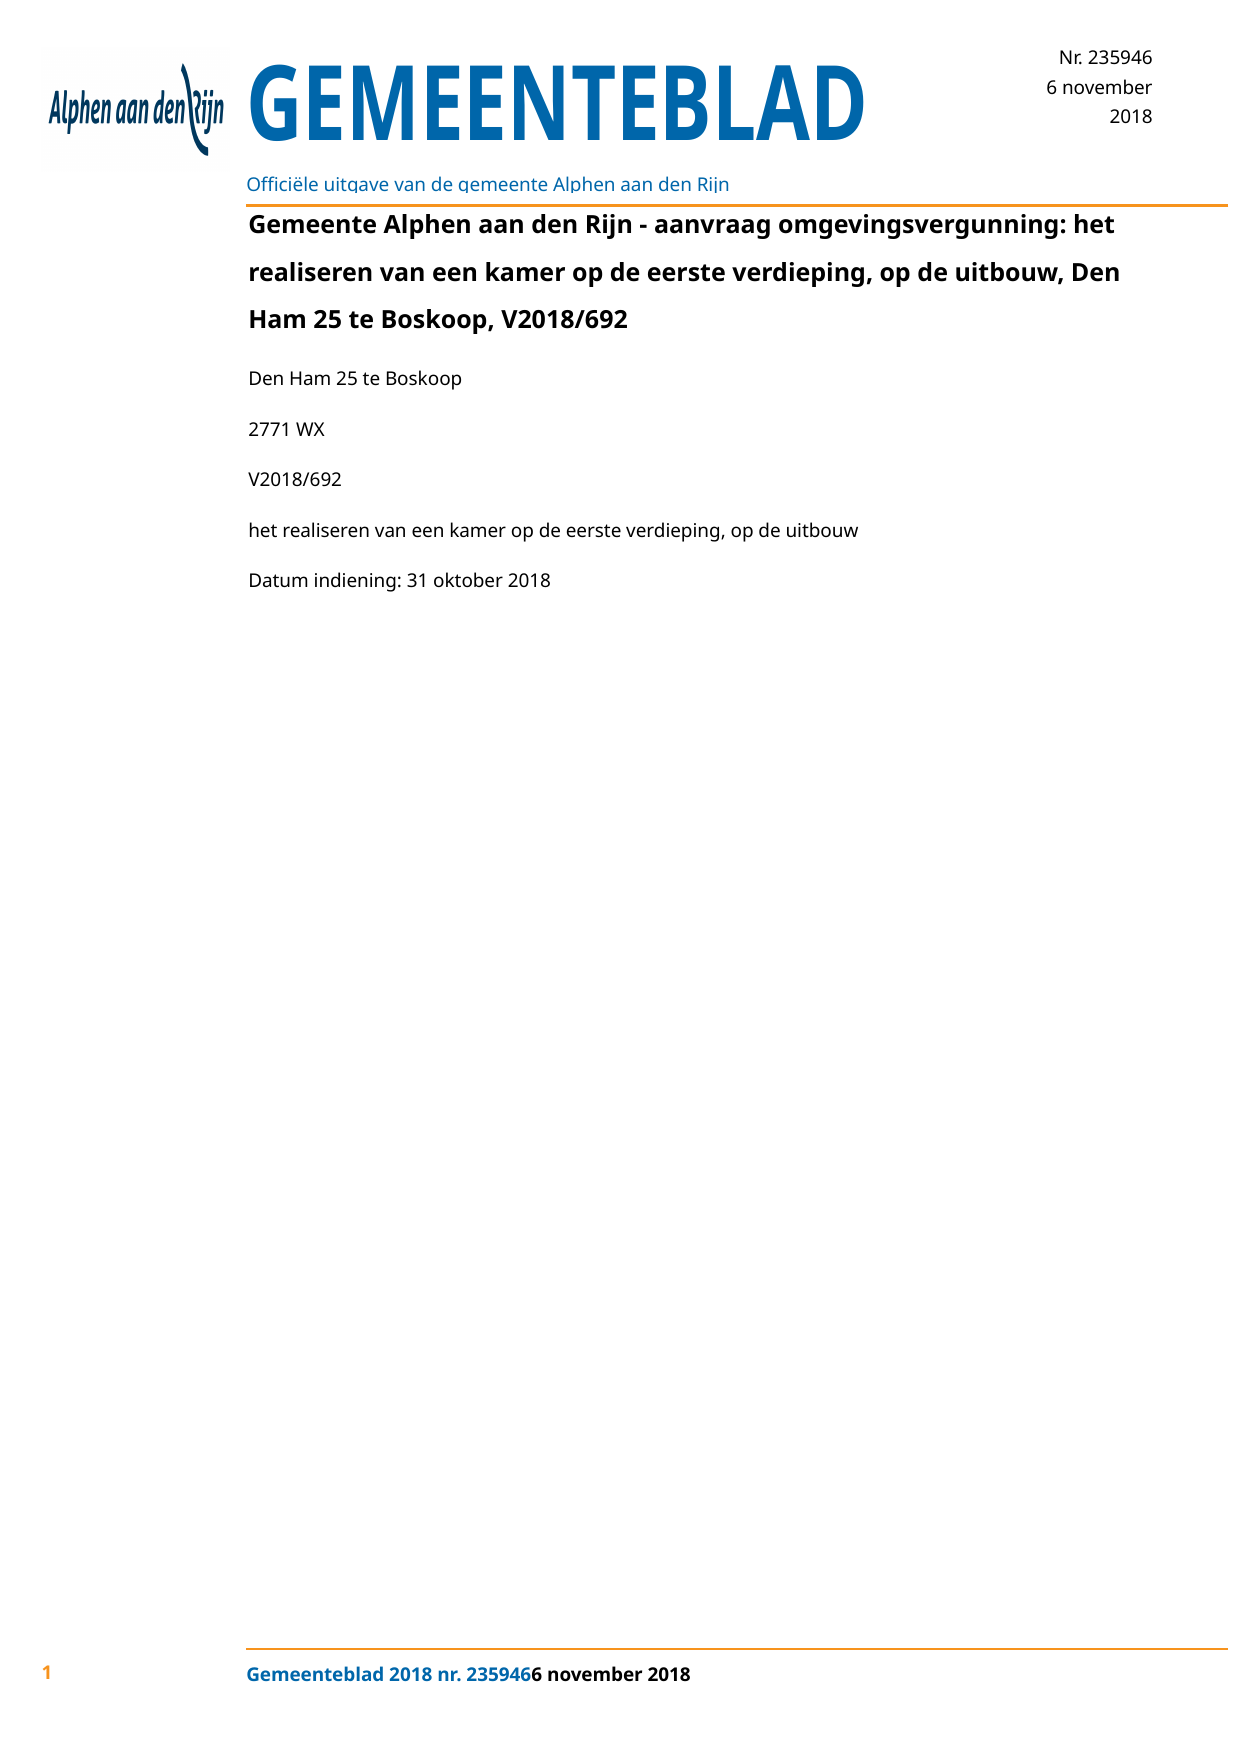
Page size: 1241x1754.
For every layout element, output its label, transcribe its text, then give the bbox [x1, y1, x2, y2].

text Gemeente Alphen aan den Rijn - aanvraag omgevingsvergunning: het realiseren van een kamer op de eerste verdieping, op de uitbouw, Den Ham 25 te Boskoop, V2018/692 [248, 207, 1152, 336]
text 2771 WX [248, 416, 1152, 442]
picture [41, 47, 231, 172]
text V2018/692 [248, 466, 1152, 492]
text Den Ham 25 te Boskoop [248, 366, 1152, 391]
text het realiseren van een kamer op de eerste verdieping, op de uitbouw [248, 517, 1152, 542]
text Datum indiening: 31 oktober 2018 [248, 567, 1152, 593]
